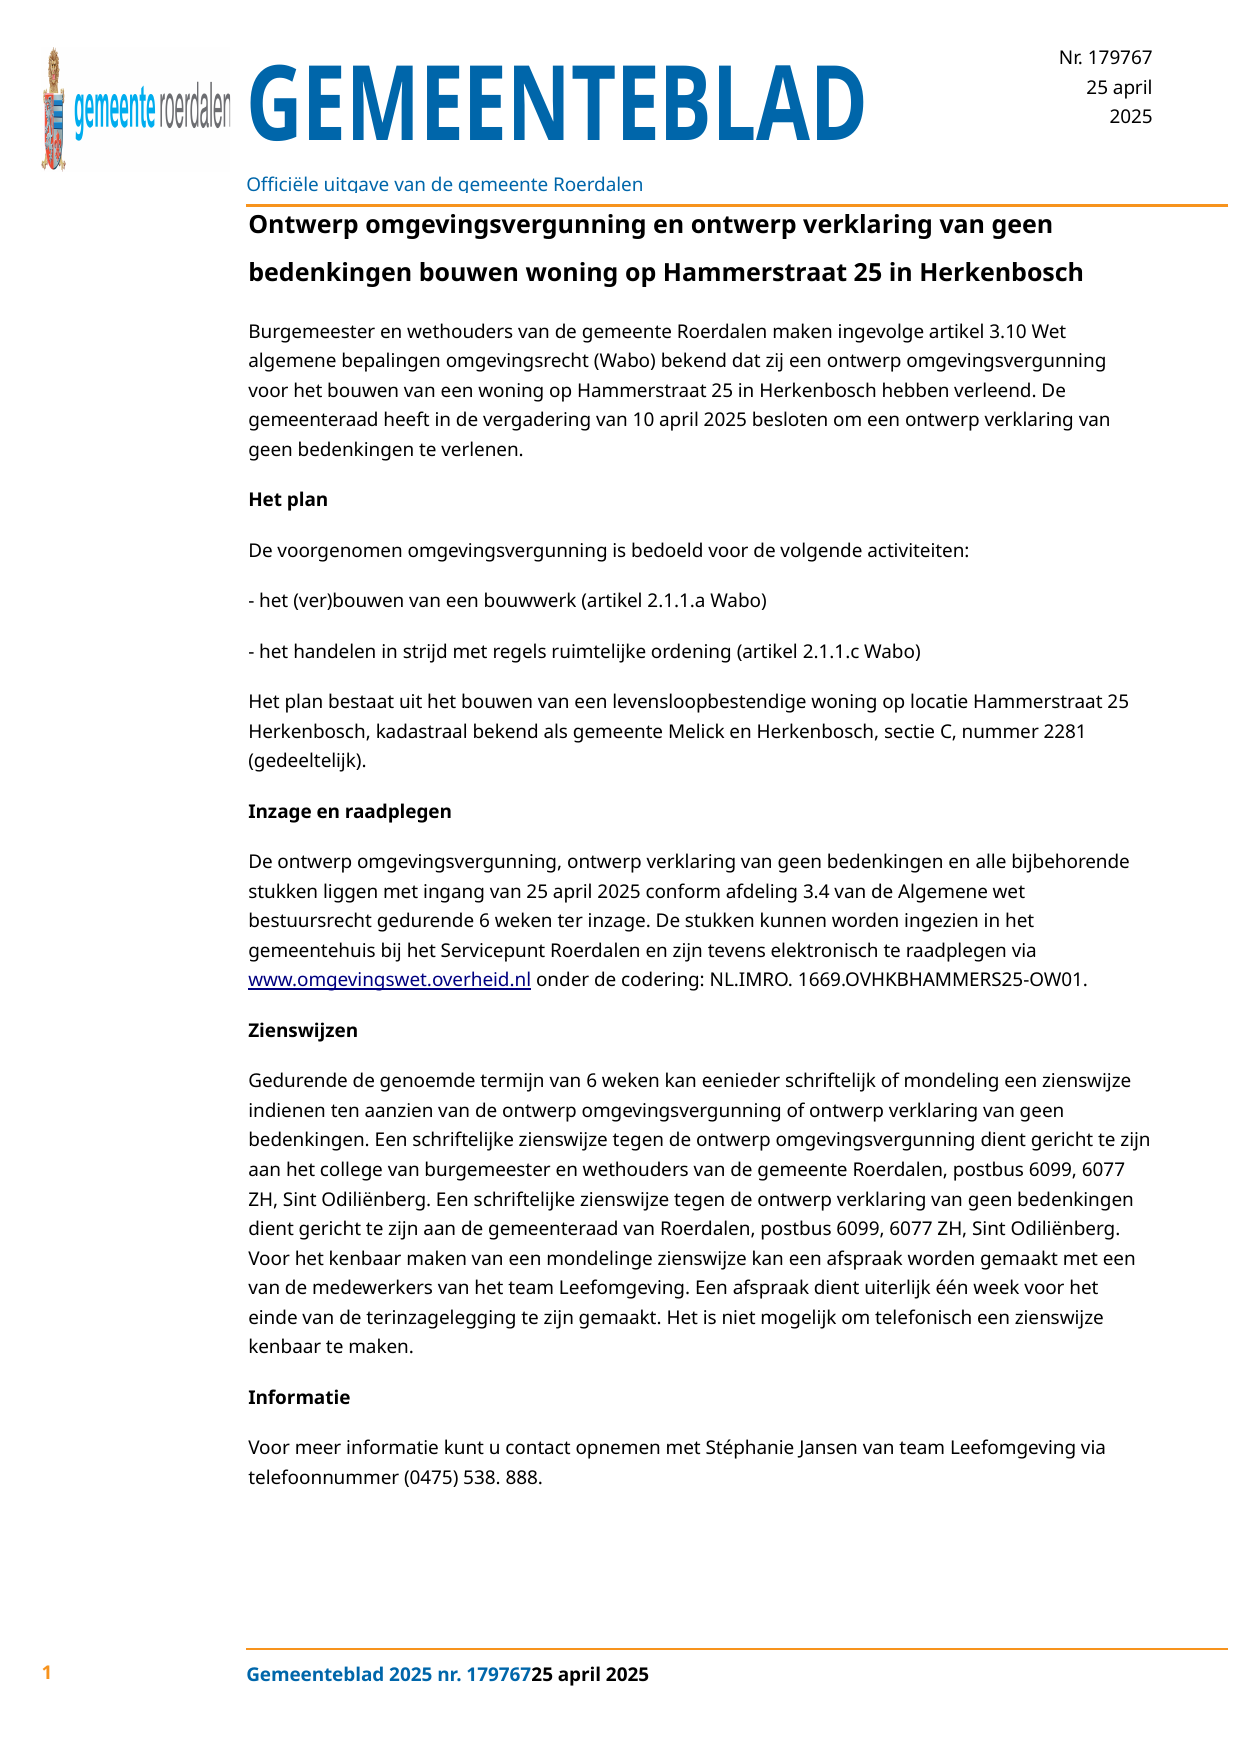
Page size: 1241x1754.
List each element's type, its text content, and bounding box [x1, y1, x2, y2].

text De ontwerp omgevingsvergunning, ontwerp verklaring van geen bedenkingen en alle bijbehorende stukken liggen met ingang van 25 april 2025 conform afdeling 3.4 van de Algemene wet bestuursrecht gedurende 6 weken ter inzage. De stukken kunnen worden ingezien in het gemeentehuis bij het Servicepunt Roerdalen en zijn tevens elektronisch te raadplegen via www.omgevingswet.overheid.nl onder de codering: NL.IMRO. 1669.OVHKBHAMMERS25-OW01. [248, 848, 1152, 992]
text Voor meer informatie kunt u contact opnemen met Stéphanie Jansen van team Leefomgeving via telefoonnummer (0475) 538. 888. [248, 1434, 1152, 1490]
text De voorgenomen omgevingsvergunning is bedoeld voor de volgende activiteiten: [248, 537, 1152, 563]
picture [41, 47, 231, 172]
text - het (ver)bouwen van een bouwwerk (artikel 2.1.1.a Wabo) [248, 587, 1152, 613]
text - het handelen in strijd met regels ruimtelijke ordening (artikel 2.1.1.c Wabo) [248, 638, 1152, 664]
text Zienswijzen [248, 1017, 1152, 1043]
text Ontwerp omgevingsvergunning en ontwerp verklaring van geen bedenkingen bouwen woning op Hammerstraat 25 in Herkenbosch [248, 207, 1152, 288]
text Het plan bestaat uit het bouwen van een levensloopbestendige woning op locatie Hammerstraat 25 Herkenbosch, kadastraal bekend als gemeente Melick en Herkenbosch, sectie C, nummer 2281 (gedeeltelijk). [248, 688, 1152, 773]
text Inzage en raadplegen [248, 798, 1152, 824]
text Informatie [248, 1384, 1152, 1410]
text Gedurende de genoemde termijn van 6 weken kan eenieder schriftelijk of mondeling een zienswijze indienen ten aanzien van de ontwerp omgevingsvergunning of ontwerp verklaring van geen bedenkingen. Een schriftelijke zienswijze tegen de ontwerp omgevingsvergunning dient gericht te zijn aan het college van burgemeester en wethouders van de gemeente Roerdalen, postbus 6099, 6077 ZH, Sint Odiliënberg. Een schriftelijke zienswijze tegen de ontwerp verklaring van geen bedenkingen dient gericht te zijn aan de gemeenteraad van Roerdalen, postbus 6099, 6077 ZH, Sint Odiliënberg. Voor het kenbaar maken van een mondelinge zienswijze kan een afspraak worden gemaakt met een van de medewerkers van het team Leefomgeving. Een afspraak dient uiterlijk één week voor het einde van de terinzagelegging te zijn gemaakt. Het is niet mogelijk om telefonisch een zienswijze kenbaar te maken. [248, 1067, 1152, 1359]
text Burgemeester en wethouders van de gemeente Roerdalen maken ingevolge artikel 3.10 Wet algemene bepalingen omgevingsrecht (Wabo) bekend dat zij een ontwerp omgevingsvergunning voor het bouwen van een woning op Hammerstraat 25 in Herkenbosch hebben verleend. De gemeenteraad heeft in de vergadering van 10 april 2025 besloten om een ontwerp verklaring van geen bedenkingen te verlenen. [248, 318, 1152, 462]
text Het plan [248, 487, 1152, 512]
